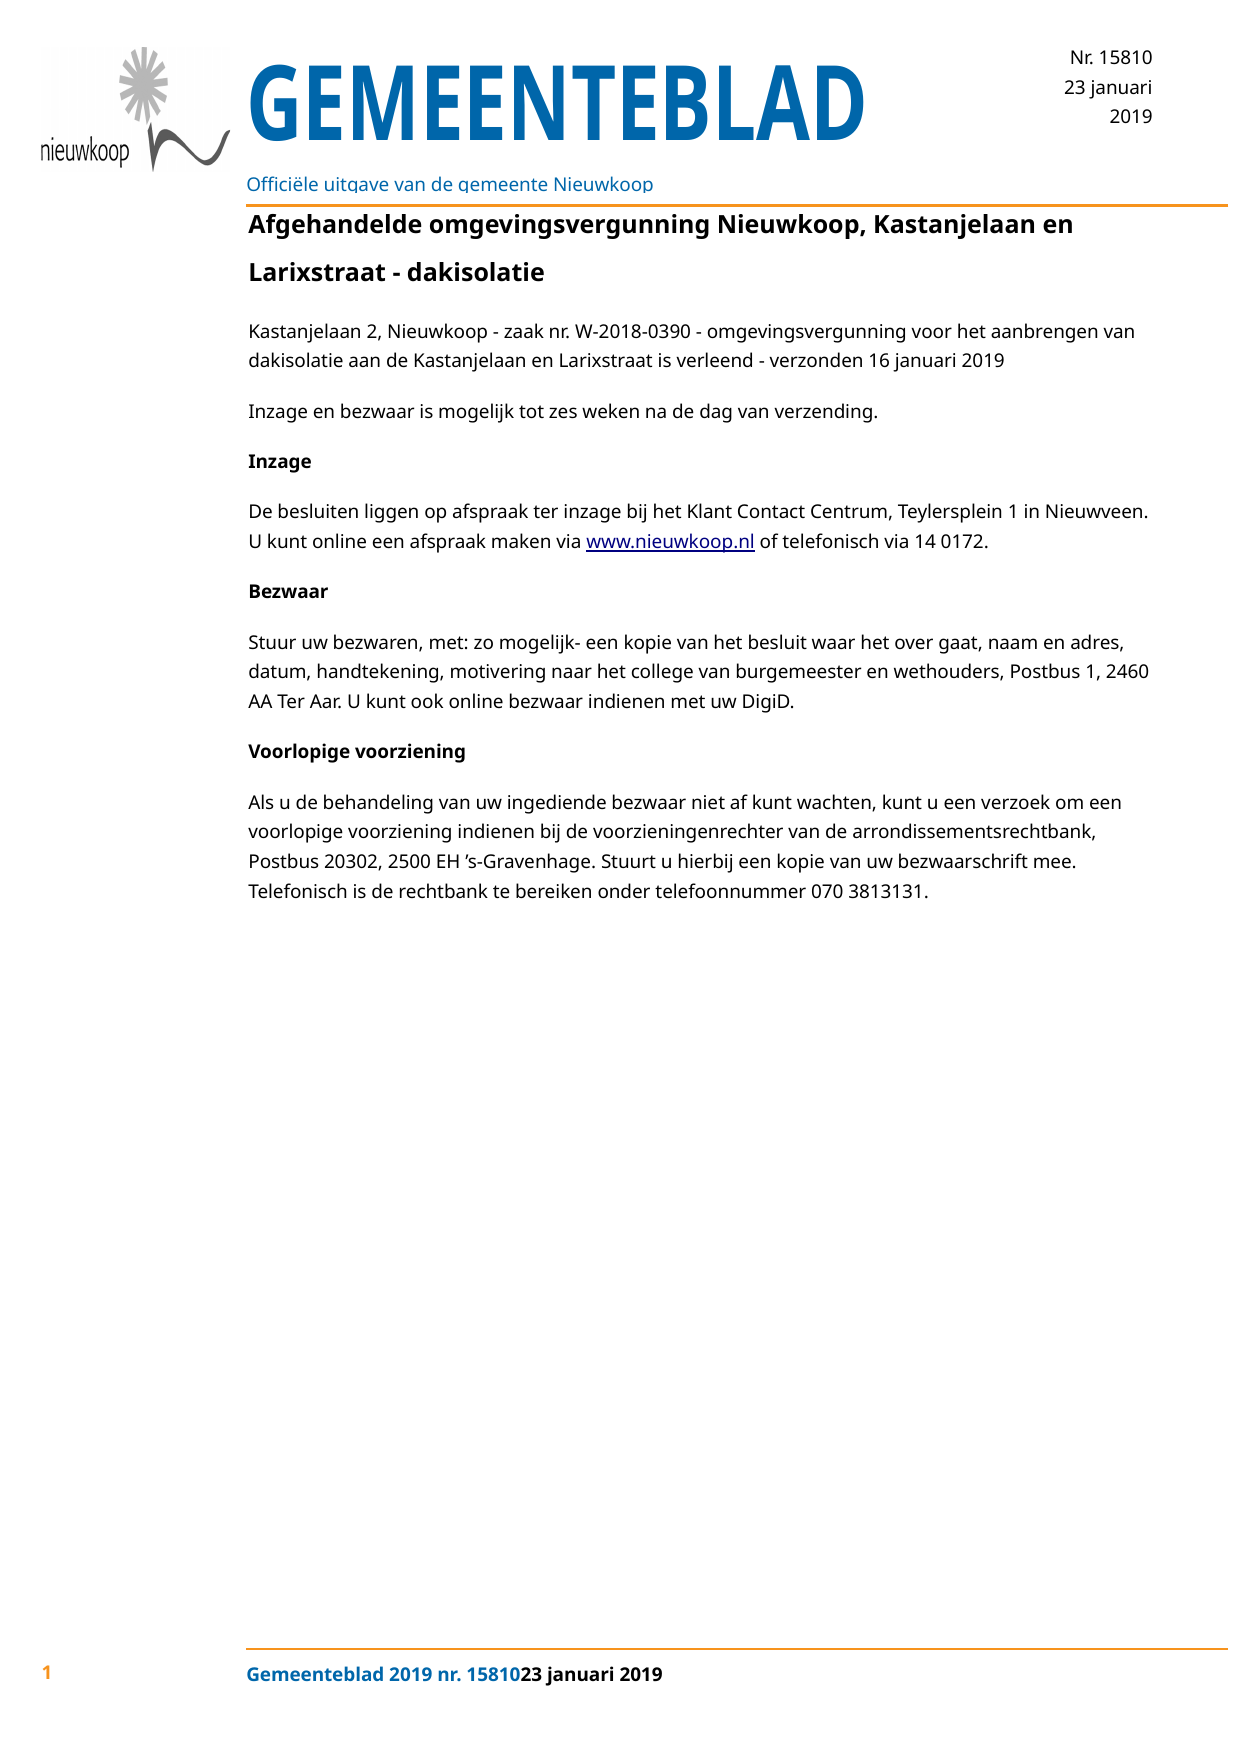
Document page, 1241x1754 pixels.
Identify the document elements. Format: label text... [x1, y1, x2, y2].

text Kastanjelaan 2, Nieuwkoop - zaak nr. W-2018-0390 - omgevingsvergunning voor het aanbrengen van dakisolatie aan de Kastanjelaan en Larixstraat is verleend - verzonden 16 januari 2019 [248, 318, 1152, 373]
text Afgehandelde omgevingsvergunning Nieuwkoop, Kastanjelaan en Larixstraat - dakisolatie [248, 207, 1152, 288]
text Voorlopige voorziening [248, 739, 1152, 764]
text Inzage en bezwaar is mogelijk tot zes weken na de dag van verzending. [248, 398, 1152, 424]
text Stuur uw bezwaren, met: zo mogelijk- een kopie van het besluit waar het over gaat, naam en adres, datum, handtekening, motivering naar het college van burgemeester en wethouders, Postbus 1, 2460 AA Ter Aar. U kunt ook online bezwaar indienen met uw DigiD. [248, 629, 1152, 714]
picture [41, 47, 231, 172]
text De besluiten liggen op afspraak ter inzage bij het Klant Contact Centrum, Teylersplein 1 in Nieuwveen. U kunt online een afspraak maken via www.nieuwkoop.nl of telefonisch via 14 0172. [248, 499, 1152, 554]
text Als u de behandeling van uw ingediende bezwaar niet af kunt wachten, kunt u een verzoek om een voorlopige voorziening indienen bij de voorzieningenrechter van de arrondissementsrechtbank, Postbus 20302, 2500 EH ’s-Gravenhage. Stuurt u hierbij een kopie van uw bezwaarschrift mee. Telefonisch is de rechtbank te bereiken onder telefoonnummer 070 3813131. [248, 789, 1152, 904]
text Bezwaar [248, 579, 1152, 604]
text Inzage [248, 448, 1152, 474]
